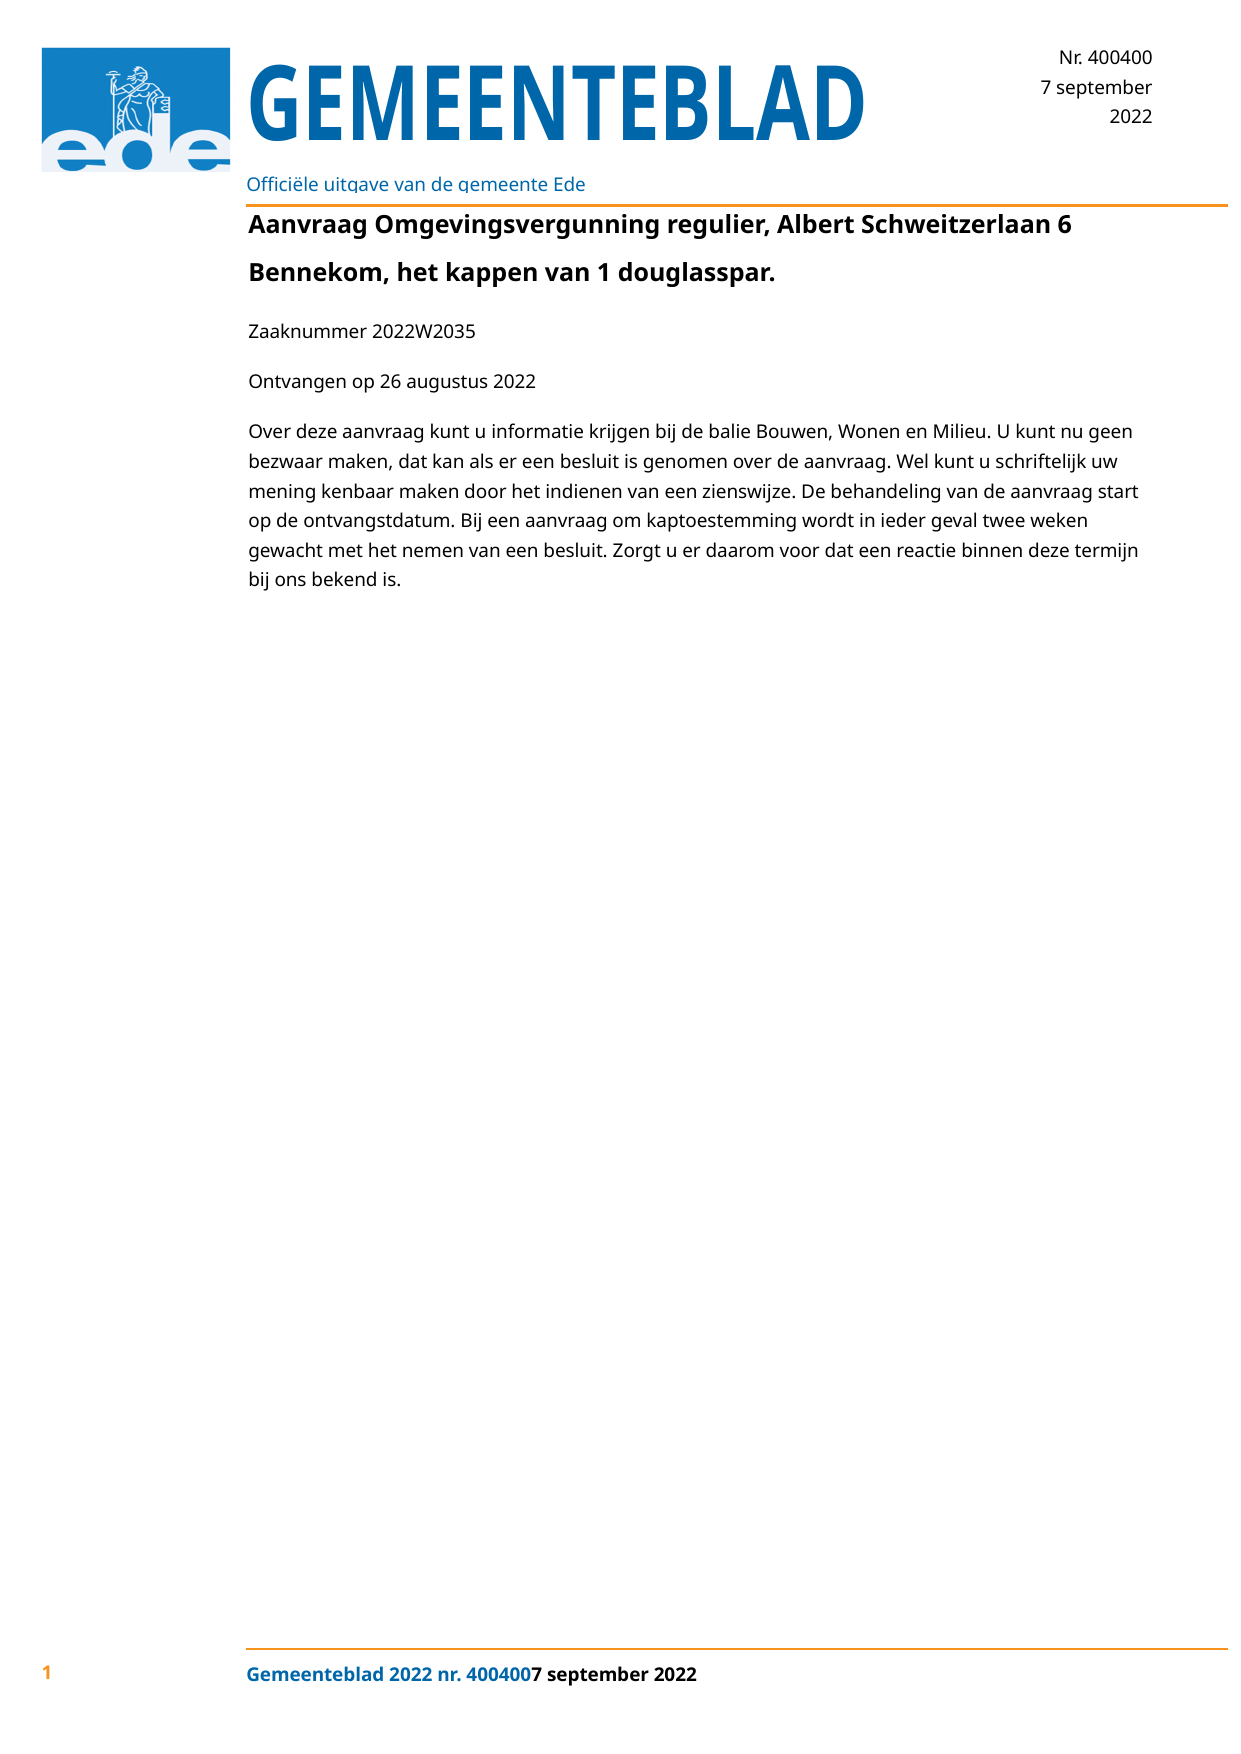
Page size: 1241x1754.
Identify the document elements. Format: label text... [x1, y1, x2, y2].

text Zaaknummer 2022W2035 [248, 318, 1152, 344]
text Over deze aanvraag kunt u informatie krijgen bij de balie Bouwen, Wonen en Milieu. U kunt nu geen bezwaar maken, dat kan als er een besluit is genomen over de aanvraag. Wel kunt u schriftelijk uw mening kenbaar maken door het indienen van een zienswijze. De behandeling van de aanvraag start op de ontvangstdatum. Bij een aanvraag om kaptoestemming wordt in ieder geval twee weken gewacht met het nemen van een besluit. Zorgt u er daarom voor dat een reactie binnen deze termijn bij ons bekend is. [248, 419, 1152, 592]
picture [41, 47, 231, 172]
text Aanvraag Omgevingsvergunning regulier, Albert Schweitzerlaan 6 Bennekom, het kappen van 1 douglasspar. [248, 207, 1152, 288]
text Ontvangen op 26 augustus 2022 [248, 368, 1152, 394]
